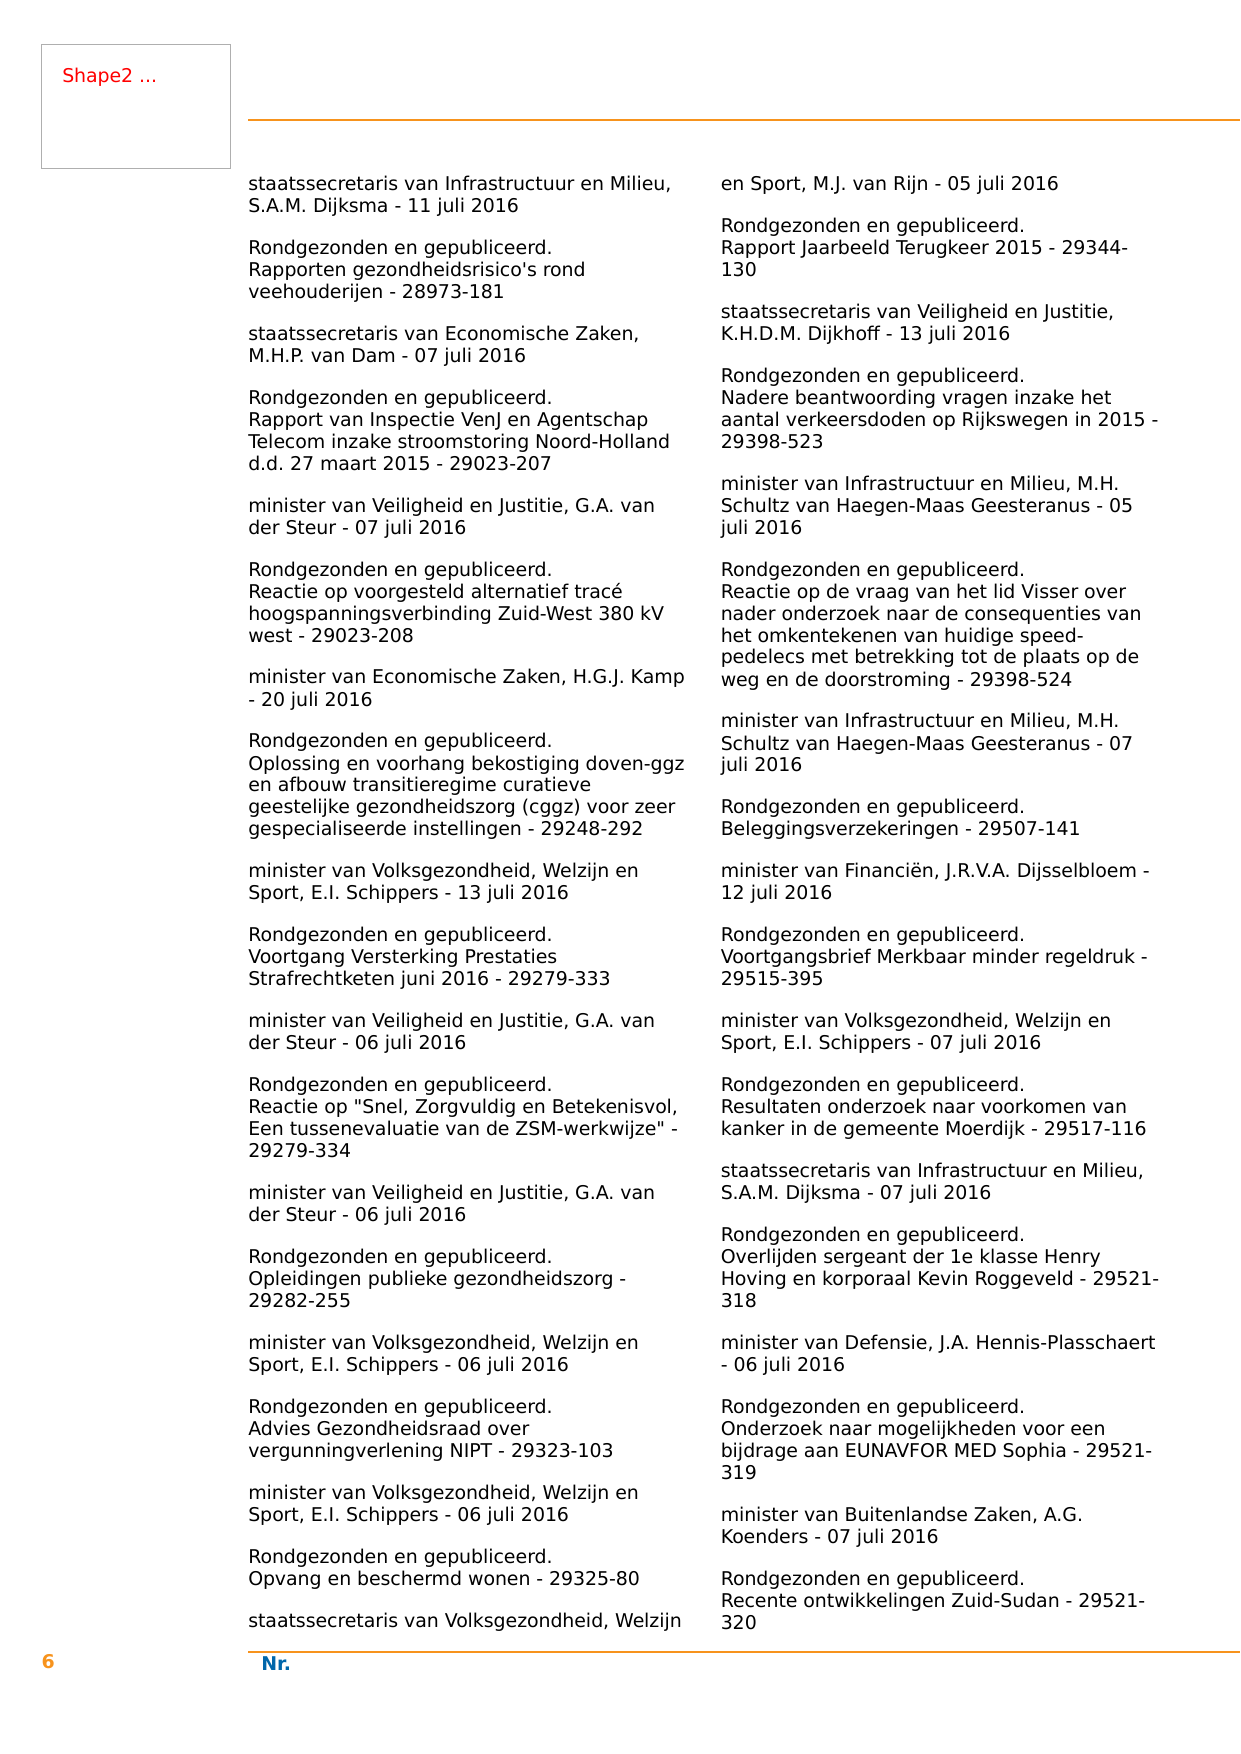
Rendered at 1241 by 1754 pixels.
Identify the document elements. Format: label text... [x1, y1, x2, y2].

text minister van Veiligheid en Justitie, G.A. van der Steur - 06 juli 2016 [248, 1182, 691, 1226]
text Rondgezonden en gepubliceerd. [248, 558, 691, 581]
text minister van Volksgezondheid, Welzijn en Sport, E.I. Schippers - 13 juli 2016 [248, 860, 691, 904]
text staatssecretaris van Infrastructuur en Milieu, S.A.M. Dijksma - 11 juli 2016 [248, 173, 691, 217]
text minister van Veiligheid en Justitie, G.A. van der Steur - 06 juli 2016 [248, 1010, 691, 1054]
text staatssecretaris van Infrastructuur en Milieu, S.A.M. Dijksma - 07 juli 2016 [721, 1160, 1163, 1204]
text Rondgezonden en gepubliceerd. [248, 1546, 691, 1568]
text staatssecretaris van Volksgezondheid, Welzijn [248, 1610, 691, 1632]
text Rondgezonden en gepubliceerd. [721, 558, 1163, 581]
text minister van Infrastructuur en Milieu, M.H. Schultz van Haegen-Maas Geesteranus - 07 juli 2016 [721, 710, 1163, 776]
text minister van Infrastructuur en Milieu, M.H. Schultz van Haegen-Maas Geesteranus - 05 juli 2016 [721, 473, 1163, 538]
text Rondgezonden en gepubliceerd. [721, 365, 1163, 387]
text minister van Financiën, J.R.V.A. Dijsselbloem - 12 juli 2016 [721, 860, 1163, 904]
text Reactie op "Snel, Zorgvuldig en Betekenisvol, Een tussenevaluatie van de ZSM-werkwijze" - 29279-334 [248, 1096, 691, 1162]
text Rondgezonden en gepubliceerd. [248, 1396, 691, 1418]
text Resultaten onderzoek naar voorkomen van kanker in de gemeente Moerdijk - 29517-116 [721, 1096, 1163, 1140]
text Rondgezonden en gepubliceerd. [248, 1074, 691, 1096]
text minister van Buitenlandse Zaken, A.G. Koenders - 07 juli 2016 [721, 1504, 1163, 1548]
text Voortgang Versterking Prestaties Strafrechtketen juni 2016 - 29279-333 [248, 946, 691, 990]
text Rondgezonden en gepubliceerd. [248, 237, 691, 259]
text Rondgezonden en gepubliceerd. [248, 924, 691, 946]
text staatssecretaris van Veiligheid en Justitie, K.H.D.M. Dijkhoff - 13 juli 2016 [721, 301, 1163, 345]
text Rondgezonden en gepubliceerd. [721, 1396, 1163, 1418]
text Nadere beantwoording vragen inzake het aantal verkeersdoden op Rijkswegen in 2015 - 29398-523 [721, 387, 1163, 453]
text Rondgezonden en gepubliceerd. [248, 1246, 691, 1268]
text minister van Defensie, J.A. Hennis-Plasschaert - 06 juli 2016 [721, 1332, 1163, 1376]
text Opvang en beschermd wonen - 29325-80 [248, 1568, 691, 1590]
text minister van Volksgezondheid, Welzijn en Sport, E.I. Schippers - 07 juli 2016 [721, 1010, 1163, 1054]
text minister van Veiligheid en Justitie, G.A. van der Steur - 07 juli 2016 [248, 494, 691, 538]
text Overlijden sergeant der 1e klasse Henry Hoving en korporaal Kevin Roggeveld - 29521-318 [721, 1246, 1163, 1312]
text minister van Volksgezondheid, Welzijn en Sport, E.I. Schippers - 06 juli 2016 [248, 1482, 691, 1526]
text Rondgezonden en gepubliceerd. [248, 387, 691, 409]
text Rondgezonden en gepubliceerd. [721, 924, 1163, 946]
text Rapport van Inspectie VenJ en Agentschap Telecom inzake stroomstoring Noord-Holland d.d. 27 maart 2015 - 29023-207 [248, 409, 691, 474]
text Reactie op de vraag van het lid Visser over nader onderzoek naar de consequenties van het omkentekenen van huidige speed-pedelecs met betrekking tot de plaats op de weg en de doorstroming - 29398-524 [721, 581, 1163, 690]
text Rondgezonden en gepubliceerd. [721, 1568, 1163, 1590]
text Advies Gezondheidsraad over vergunningverlening NIPT - 29323-103 [248, 1418, 691, 1462]
text Rondgezonden en gepubliceerd. [721, 796, 1163, 818]
text Recente ontwikkelingen Zuid-Sudan - 29521-320 [721, 1590, 1163, 1634]
text staatssecretaris van Economische Zaken, M.H.P. van Dam - 07 juli 2016 [248, 323, 691, 367]
text Beleggingsverzekeringen - 29507-141 [721, 818, 1163, 840]
text Rondgezonden en gepubliceerd. [721, 215, 1163, 237]
text Rondgezonden en gepubliceerd. [721, 1074, 1163, 1096]
text Rapporten gezondheidsrisico's rond veehouderijen - 28973-181 [248, 259, 691, 303]
text Reactie op voorgesteld alternatief tracé hoogspanningsverbinding Zuid-West 380 kV west - 29023-208 [248, 581, 691, 646]
text minister van Economische Zaken, H.G.J. Kamp - 20 juli 2016 [248, 666, 691, 710]
text Oplossing en voorhang bekostiging doven-ggz en afbouw transitieregime curatieve geestelijke gezondheidszorg (cggz) voor zeer gespecialiseerde instellingen - 29248-292 [248, 752, 691, 840]
text Rapport Jaarbeeld Terugkeer 2015 - 29344-130 [721, 237, 1163, 281]
text Opleidingen publieke gezondheidszorg - 29282-255 [248, 1268, 691, 1312]
text Rondgezonden en gepubliceerd. [721, 1224, 1163, 1246]
text Rondgezonden en gepubliceerd. [248, 730, 691, 752]
text minister van Volksgezondheid, Welzijn en Sport, E.I. Schippers - 06 juli 2016 [248, 1332, 691, 1376]
text en Sport, M.J. van Rijn - 05 juli 2016 [721, 173, 1163, 195]
text Onderzoek naar mogelijkheden voor een bijdrage aan EUNAVFOR MED Sophia - 29521-319 [721, 1418, 1163, 1484]
text Voortgangsbrief Merkbaar minder regeldruk - 29515-395 [721, 946, 1163, 990]
